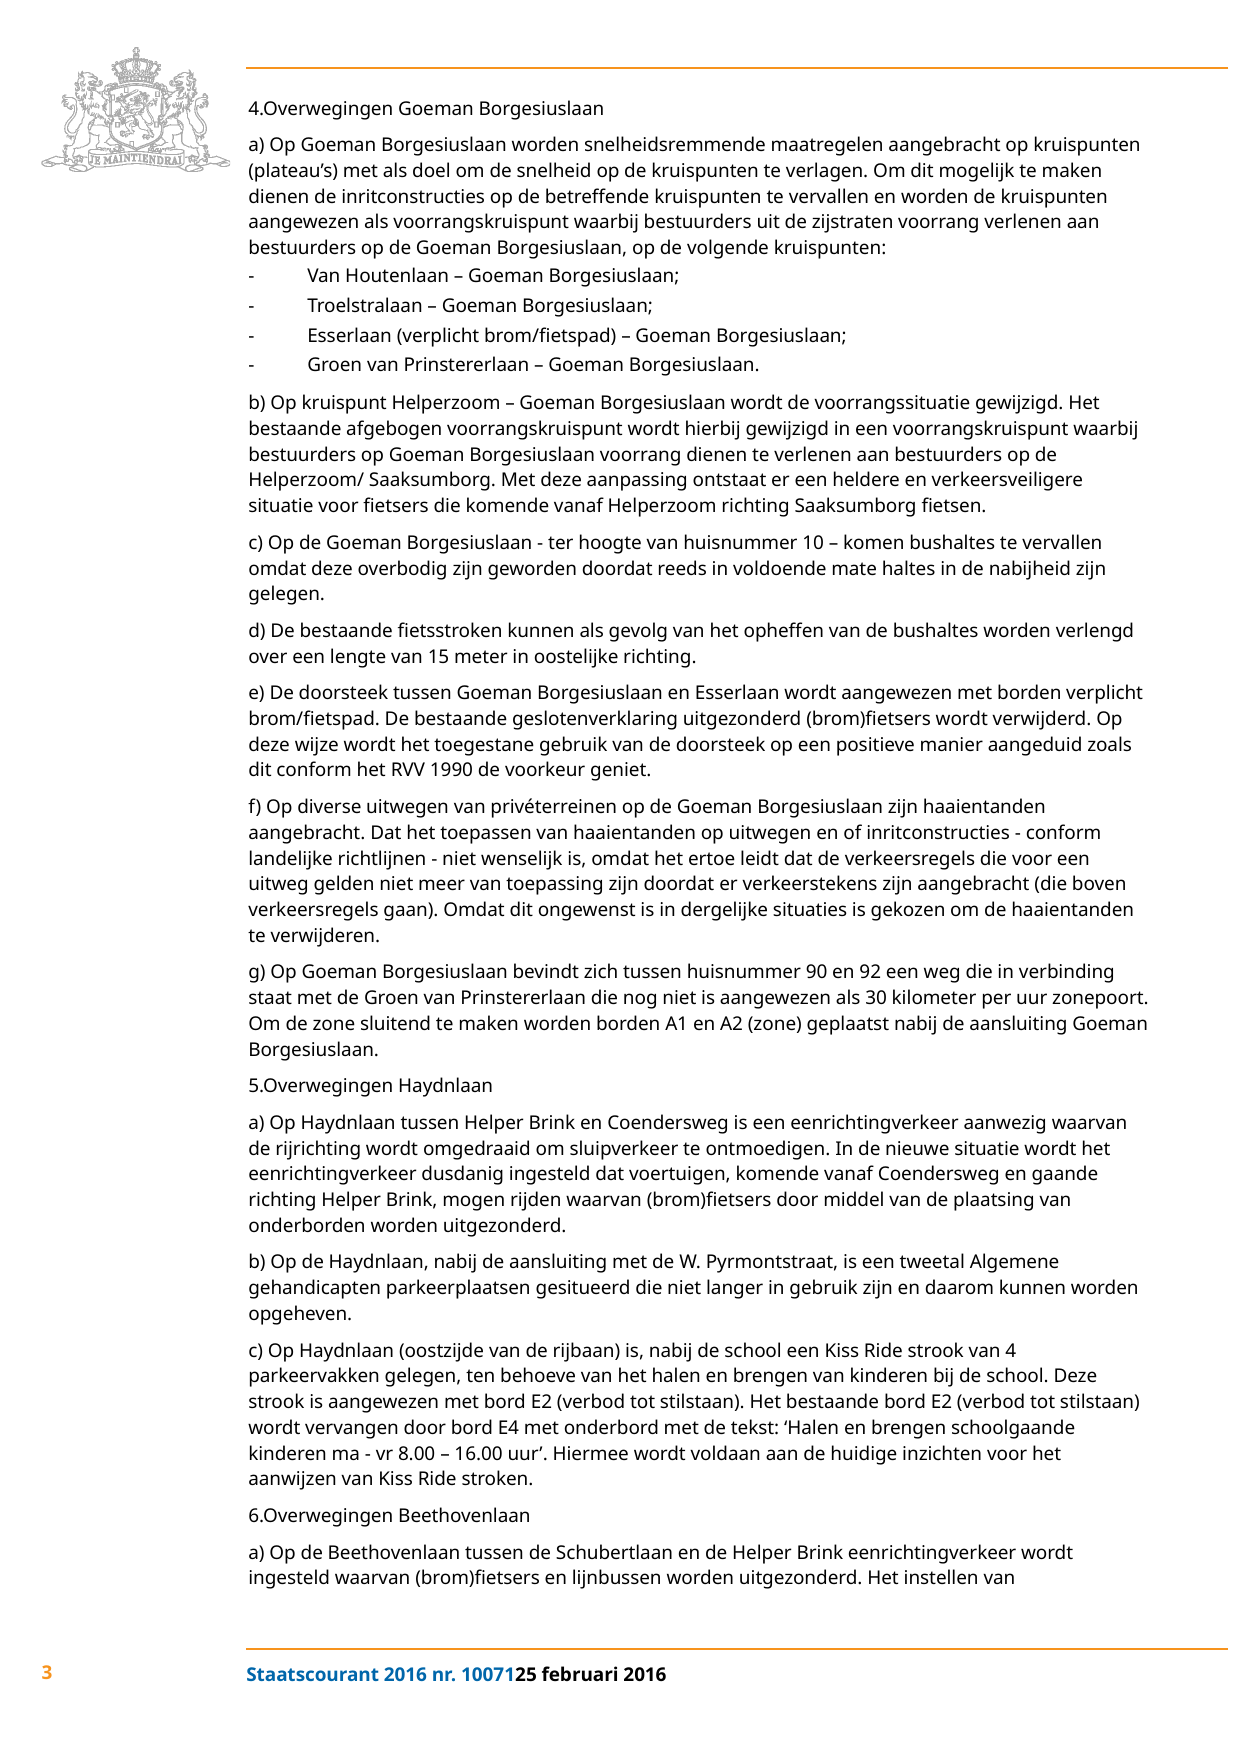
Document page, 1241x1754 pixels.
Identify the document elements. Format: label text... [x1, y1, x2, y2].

text 4.Overwegingen Goeman Borgesiuslaan [248, 95, 1152, 121]
text 5.Overwegingen Haydnlaan [248, 1072, 1152, 1098]
text a) Op de Beethovenlaan tussen de Schubertlaan en de Helper Brink eenrichtingverkeer wordt ingesteld waarvan (brom)fietsers en lijnbussen worden uitgezonderd. Het instellen van [248, 1539, 1152, 1590]
text c) Op Haydnlaan (oostzijde van de rijbaan) is, nabij de school een Kiss Ride strook van 4 parkeervakken gelegen, ten behoeve van het halen en brengen van kinderen bij de school. Deze strook is aangewezen met bord E2 (verbod tot stilstaan). Het bestaande bord E2 (verbod tot stilstaan) wordt vervangen door bord E4 met onderbord met de tekst: ‘Halen en brengen schoolgaande kinderen ma - vr 8.00 – 16.00 uur’. Hiermee wordt voldaan aan de huidige inzichten voor het aanwijzen van Kiss Ride stroken. [248, 1337, 1152, 1491]
text 6.Overwegingen Beethovenlaan [248, 1502, 1152, 1528]
text c) Op de Goeman Borgesiuslaan - ter hoogte van huisnummer 10 – komen bushaltes te vervallen omdat deze overbodig zijn geworden doordat reeds in voldoende mate haltes in de nabijheid zijn gelegen. [248, 529, 1152, 606]
list Groen van Prinstererlaan – Goeman Borgesiuslaan. [248, 351, 1152, 377]
list Van Houtenlaan – Goeman Borgesiuslaan; [248, 263, 1152, 288]
text b) Op kruispunt Helperzoom – Goeman Borgesiuslaan wordt de voorrangssituatie gewijzigd. Het bestaande afgebogen voorrangskruispunt wordt hierbij gewijzigd in een voorrangskruispunt waarbij bestuurders op Goeman Borgesiuslaan voorrang dienen te verlenen aan bestuurders op de Helperzoom/ Saaksumborg. Met deze aanpassing ontstaat er een heldere en verkeersveiligere situatie voor fietsers die komende vanaf Helperzoom richting Saaksumborg fietsen. [248, 389, 1152, 518]
text b) Op de Haydnlaan, nabij de aansluiting met de W. Pyrmontstraat, is een tweetal Algemene gehandicapten parkeerplaatsen gesitueerd die niet langer in gebruik zijn en daarom kunnen worden opgeheven. [248, 1249, 1152, 1326]
list Troelstralaan – Goeman Borgesiuslaan; [248, 292, 1152, 318]
text a) Op Goeman Borgesiuslaan worden snelheidsremmende maatregelen aangebracht op kruispunten (plateau’s) met als doel om de snelheid op de kruispunten te verlagen. Om dit mogelijk te maken dienen de inritconstructies op de betreffende kruispunten te vervallen en worden de kruispunten aangewezen als voorrangskruispunt waarbij bestuurders uit de zijstraten voorrang verlenen aan bestuurders op de Goeman Borgesiuslaan, op de volgende kruispunten: [248, 131, 1152, 260]
list Esserlaan (verplicht brom/fietspad) – Goeman Borgesiuslaan; [248, 322, 1152, 348]
text e) De doorsteek tussen Goeman Borgesiuslaan en Esserlaan wordt aangewezen met borden verplicht brom/fietspad. De bestaande geslotenverklaring uitgezonderd (brom)fietsers wordt verwijderd. Op deze wijze wordt het toegestane gebruik van de doorsteek op een positieve manier aangeduid zoals dit conform het RVV 1990 de voorkeur geniet. [248, 679, 1152, 782]
text a) Op Haydnlaan tussen Helper Brink en Coendersweg is een eenrichtingverkeer aanwezig waarvan de rijrichting wordt omgedraaid om sluipverkeer te ontmoedigen. In de nieuwe situatie wordt het eenrichtingverkeer dusdanig ingesteld dat voertuigen, komende vanaf Coendersweg en gaande richting Helper Brink, mogen rijden waarvan (brom)fietsers door middel van de plaatsing van onderborden worden uitgezonderd. [248, 1109, 1152, 1238]
text d) De bestaande fietsstroken kunnen als gevolg van het opheffen van de bushaltes worden verlengd over een lengte van 15 meter in oostelijke richting. [248, 617, 1152, 668]
text g) Op Goeman Borgesiuslaan bevindt zich tussen huisnummer 90 en 92 een weg die in verbinding staat met de Groen van Prinstererlaan die nog niet is aangewezen als 30 kilometer per uur zonepoort. Om de zone sluitend te maken worden borden A1 en A2 (zone) geplaatst nabij de aansluiting Goeman Borgesiuslaan. [248, 959, 1152, 1062]
picture [41, 47, 231, 172]
text f) Op diverse uitwegen van privéterreinen op de Goeman Borgesiuslaan zijn haaientanden aangebracht. Dat het toepassen van haaientanden op uitwegen en of inritconstructies - conform landelijke richtlijnen - niet wenselijk is, omdat het ertoe leidt dat de verkeersregels die voor een uitweg gelden niet meer van toepassing zijn doordat er verkeerstekens zijn aangebracht (die boven verkeersregels gaan). Omdat dit ongewenst is in dergelijke situaties is gekozen om de haaientanden te verwijderen. [248, 793, 1152, 948]
